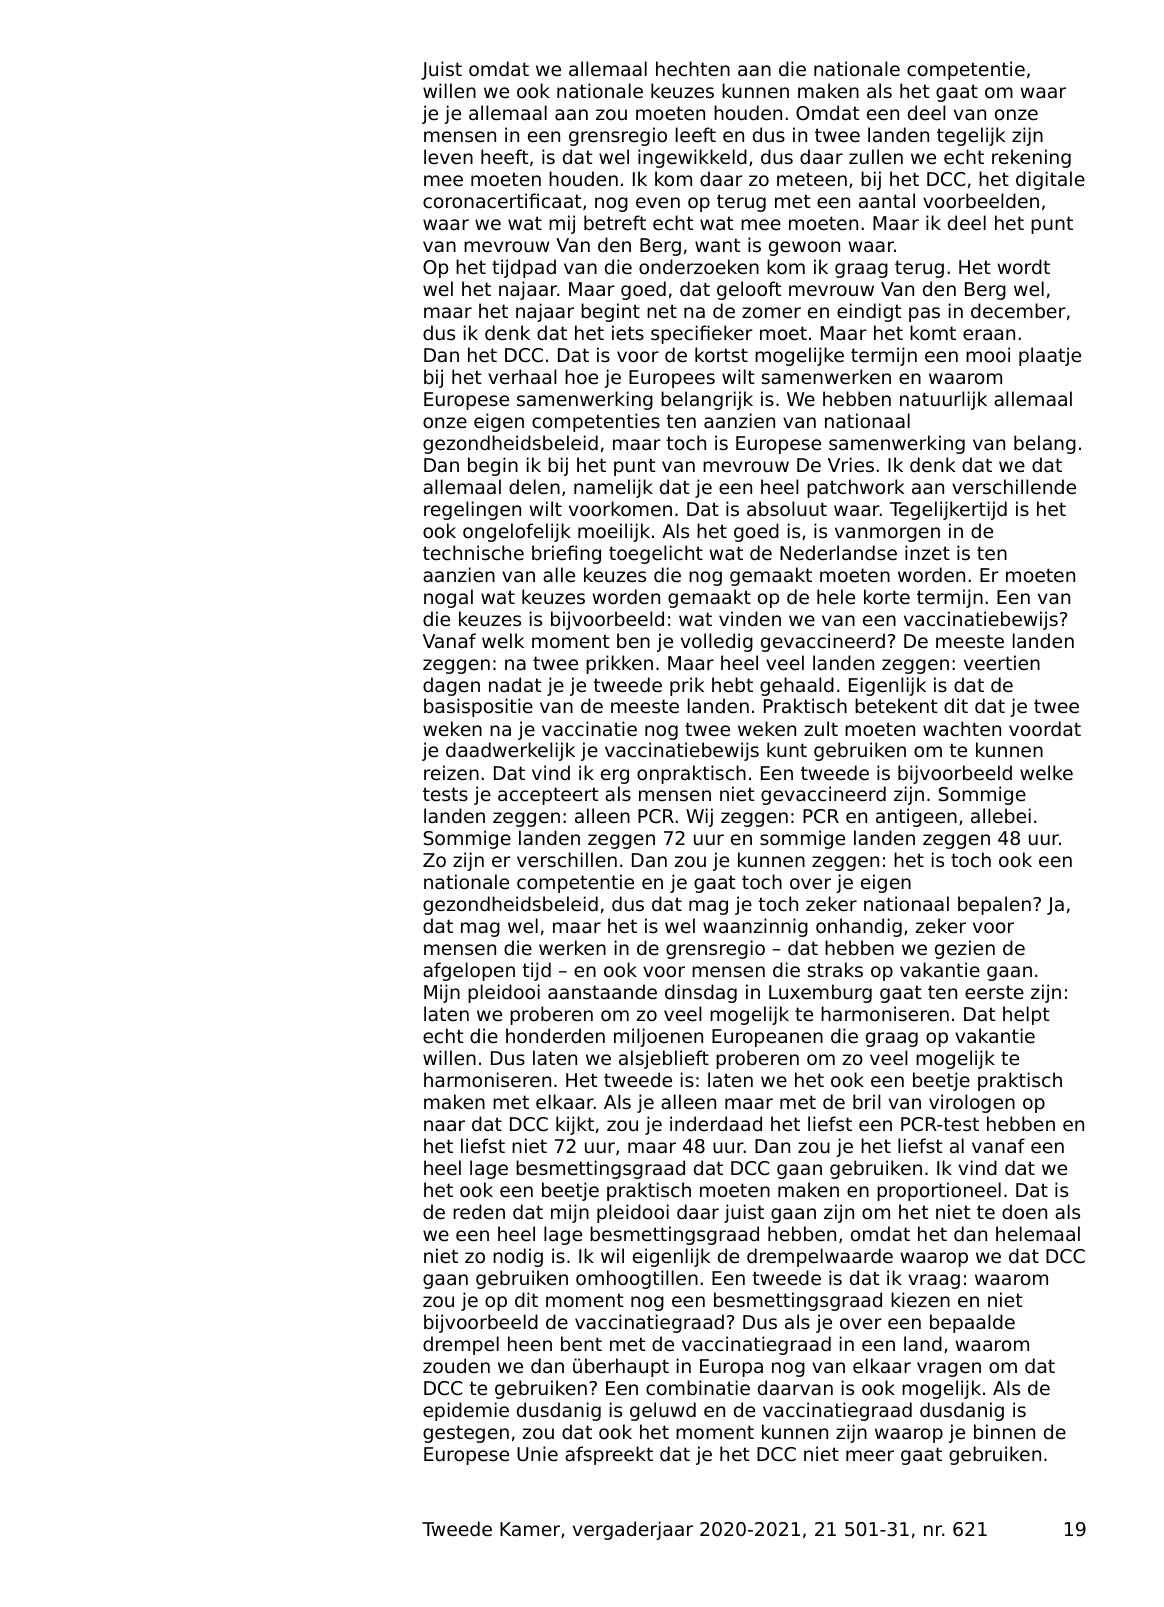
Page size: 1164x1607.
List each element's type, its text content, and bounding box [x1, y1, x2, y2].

text Dan het DCC. Dat is voor de kortst mogelijke termijn een mooi plaatje bij het verhaal hoe je Europees wilt samenwerken en waarom Europese samenwerking belangrijk is. We hebben natuurlijk allemaal onze eigen competenties ten aanzien van nationaal gezondheidsbeleid, maar toch is Europese samenwerking van belang. Dan begin ik bij het punt van mevrouw De Vries. Ik denk dat we dat allemaal delen, namelijk dat je een heel patchwork aan verschillende regelingen wilt voorkomen. Dat is absoluut waar. Tegelijkertijd is het ook ongelofelijk moeilijk. Als het goed is, is vanmorgen in de technische briefing toegelicht wat de Nederlandse inzet is ten aanzien van alle keuzes die nog gemaakt moeten worden. Er moeten nogal wat keuzes worden gemaakt op de hele korte termijn. Een van die keuzes is bijvoorbeeld: wat vinden we van een vaccinatiebewijs? Vanaf welk moment ben je volledig gevaccineerd? De meeste landen zeggen: na twee prikken. Maar heel veel landen zeggen: veertien dagen nadat je je tweede prik hebt gehaald. Eigenlijk is dat de basispositie van de meeste landen. Praktisch betekent dit dat je twee weken na je vaccinatie nog twee weken zult moeten wachten voordat je daadwerkelijk je vaccinatiebewijs kunt gebruiken om te kunnen reizen. Dat vind ik erg onpraktisch. Een tweede is bijvoorbeeld welke tests je accepteert als mensen niet gevaccineerd zijn. Sommige landen zeggen: alleen PCR. Wij zeggen: PCR en antigeen, allebei. Sommige landen zeggen 72 uur en sommige landen zeggen 48 uur. Zo zijn er verschillen. Dan zou je kunnen zeggen: het is toch ook een nationale competentie en je gaat toch over je eigen gezondheidsbeleid, dus dat mag je toch zeker nationaal bepalen? Ja, dat mag wel, maar het is wel waanzinnig onhandig, zeker voor mensen die werken in de grensregio – dat hebben we gezien de afgelopen tijd – en ook voor mensen die straks op vakantie gaan. [422, 345, 1087, 982]
text Op het tijdpad van die onderzoeken kom ik graag terug. Het wordt wel het najaar. Maar goed, dat gelooft mevrouw Van den Berg wel, maar het najaar begint net na de zomer en eindigt pas in december, dus ik denk dat het iets specifieker moet. Maar het komt eraan. [422, 257, 1087, 345]
text Mijn pleidooi aanstaande dinsdag in Luxemburg gaat ten eerste zijn: laten we proberen om zo veel mogelijk te harmoniseren. Dat helpt echt die honderden miljoenen Europeanen die graag op vakantie willen. Dus laten we alsjeblieft proberen om zo veel mogelijk te harmoniseren. Het tweede is: laten we het ook een beetje praktisch maken met elkaar. Als je alleen maar met de bril van virologen op naar dat DCC kijkt, zou je inderdaad het liefst een PCR-test hebben en het liefst niet 72 uur, maar 48 uur. Dan zou je het liefst al vanaf een heel lage besmettingsgraad dat DCC gaan gebruiken. Ik vind dat we het ook een beetje praktisch moeten maken en proportioneel. Dat is de reden dat mijn pleidooi daar juist gaan zijn om het niet te doen als we een heel lage besmettingsgraad hebben, omdat het dan helemaal niet zo nodig is. Ik wil eigenlijk de drempelwaarde waarop we dat DCC gaan gebruiken omhoogtillen. Een tweede is dat ik vraag: waarom zou je op dit moment nog een besmettingsgraad kiezen en niet bijvoorbeeld de vaccinatiegraad? Dus als je over een bepaalde drempel heen bent met de vaccinatiegraad in een land, waarom zouden we dan überhaupt in Europa nog van elkaar vragen om dat DCC te gebruiken? Een combinatie daarvan is ook mogelijk. Als de epidemie dusdanig is geluwd en de vaccinatiegraad dusdanig is gestegen, zou dat ook het moment kunnen zijn waarop je binnen de Europese Unie afspreekt dat je het DCC niet meer gaat gebruiken. [422, 982, 1087, 1466]
text Juist omdat we allemaal hechten aan die nationale competentie, willen we ook nationale keuzes kunnen maken als het gaat om waar je je allemaal aan zou moeten houden. Omdat een deel van onze mensen in een grensregio leeft en dus in twee landen tegelijk zijn leven heeft, is dat wel ingewikkeld, dus daar zullen we echt rekening mee moeten houden. Ik kom daar zo meteen, bij het DCC, het digitale coronacertificaat, nog even op terug met een aantal voorbeelden, waar we wat mij betreft echt wat mee moeten. Maar ik deel het punt van mevrouw Van den Berg, want is gewoon waar. [422, 59, 1087, 257]
